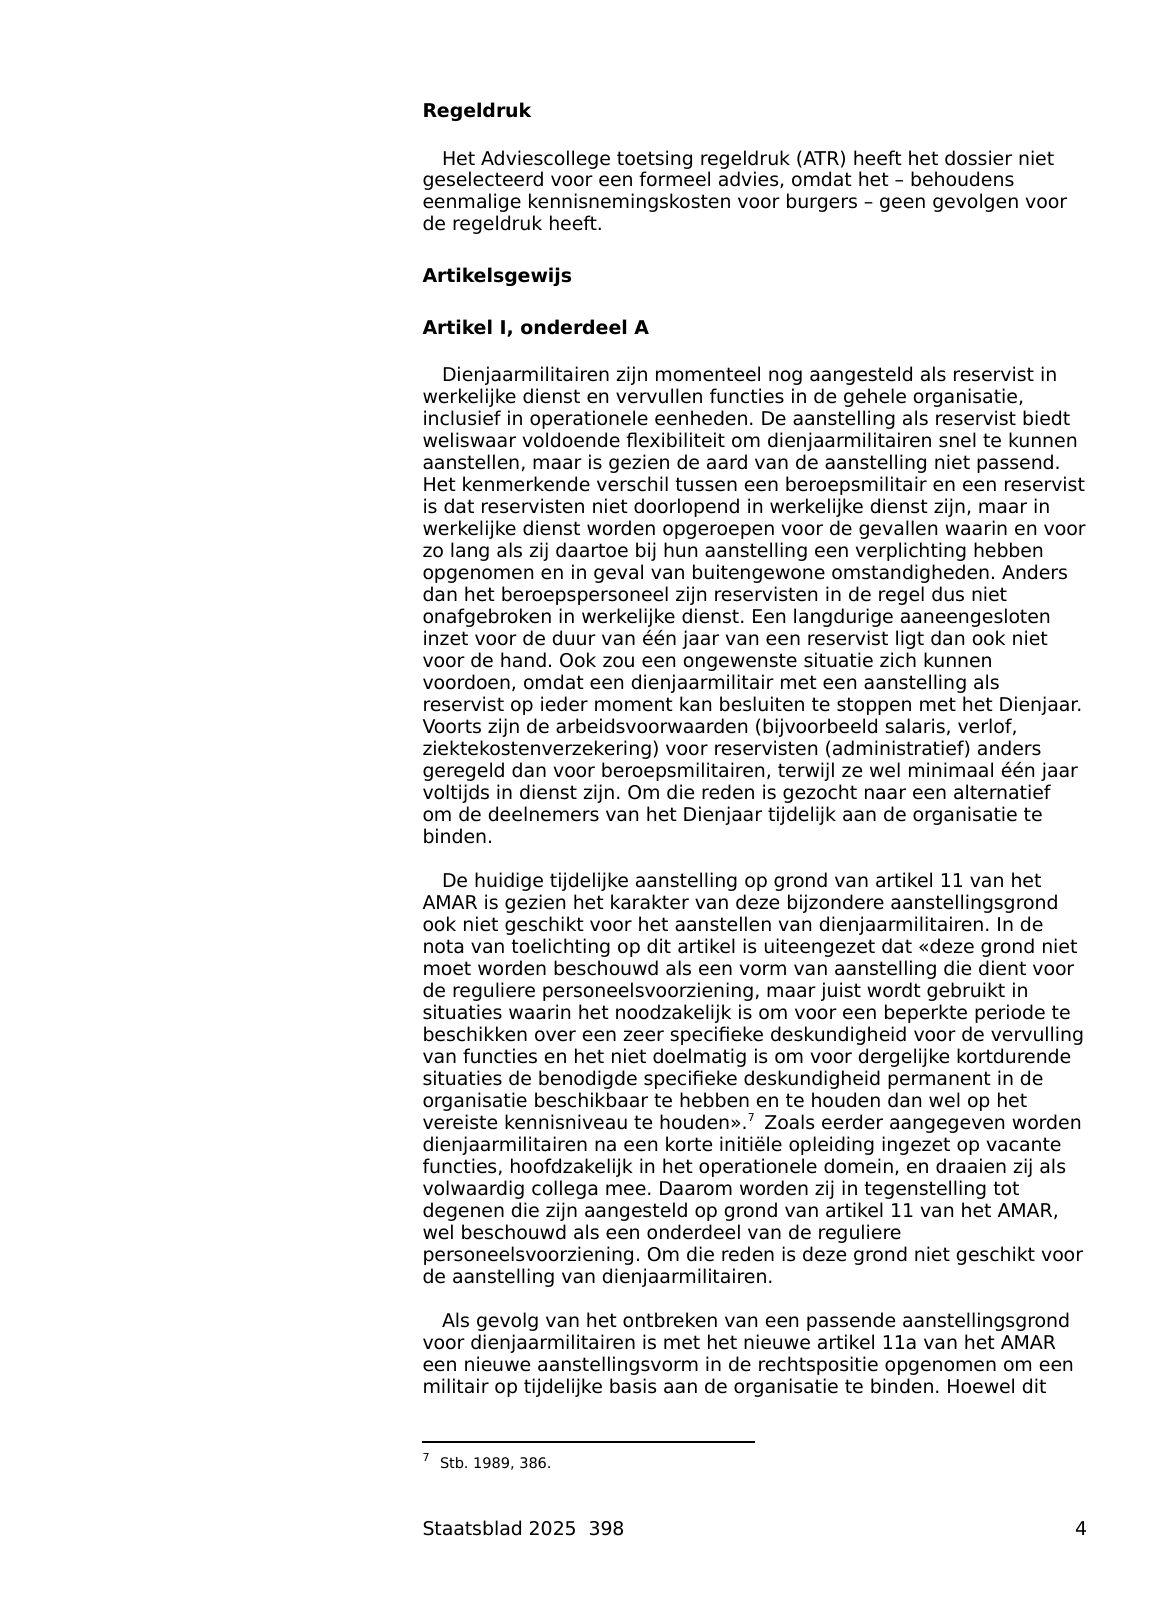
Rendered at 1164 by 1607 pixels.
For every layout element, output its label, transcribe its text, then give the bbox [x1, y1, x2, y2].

text De huidige tijdelijke aanstelling op grond van artikel 11 van het AMAR is gezien het karakter van deze bijzondere aanstellingsgrond ook niet geschikt voor het aanstellen van dienjaarmilitairen. In de nota van toelichting op dit artikel is uiteengezet dat «deze grond niet moet worden beschouwd als een vorm van aanstelling die dient voor de reguliere personeelsvoorziening, maar juist wordt gebruikt in situaties waarin het noodzakelijk is om voor een beperkte periode te beschikken over een zeer specifieke deskundigheid voor de vervulling van functies en het niet doelmatig is om voor dergelijke kortdurende situaties de benodigde specifieke deskundigheid permanent in de organisatie beschikbaar te hebben en te houden dan wel op het vereiste kennisniveau te houden». Zoals eerder aangegeven worden dienjaarmilitairen na een korte initiële opleiding ingezet op vacante functies, hoofdzakelijk in het operationele domein, en draaien zij als volwaardig collega mee. Daarom worden zij in tegenstelling tot degenen die zijn aangesteld op grond van artikel 11 van het AMAR, wel beschouwd als een onderdeel van de reguliere personeelsvoorziening. Om die reden is deze grond niet geschikt voor de aanstelling van dienjaarmilitairen. [422, 870, 1087, 1288]
subtitle Artikel I, onderdeel A [422, 317, 1087, 339]
text Dienjaarmilitairen zijn momenteel nog aangesteld als reservist in werkelijke dienst en vervullen functies in de gehele organisatie, inclusief in operationele eenheden. De aanstelling als reservist biedt weliswaar voldoende flexibiliteit om dienjaarmilitairen snel te kunnen aanstellen, maar is gezien de aard van de aanstelling niet passend. Het kenmerkende verschil tussen een beroepsmilitair en een reservist is dat reservisten niet doorlopend in werkelijke dienst zijn, maar in werkelijke dienst worden opgeroepen voor de gevallen waarin en voor zo lang als zij daartoe bij hun aanstelling een verplichting hebben opgenomen en in geval van buitengewone omstandigheden. Anders dan het beroepspersoneel zijn reservisten in de regel dus niet onafgebroken in werkelijke dienst. Een langdurige aaneengesloten inzet voor de duur van één jaar van een reservist ligt dan ook niet voor de hand. Ook zou een ongewenste situatie zich kunnen voordoen, omdat een dienjaarmilitair met een aanstelling als reservist op ieder moment kan besluiten te stoppen met het Dienjaar. Voorts zijn de arbeidsvoorwaarden (bijvoorbeeld salaris, verlof, ziektekostenverzekering) voor reservisten (administratief) anders geregeld dan voor beroepsmilitairen, terwijl ze wel minimaal één jaar voltijds in dienst zijn. Om die reden is gezocht naar een alternatief om de deelnemers van het Dienjaar tijdelijk aan de organisatie te binden. [422, 364, 1087, 848]
text Als gevolg van het ontbreken van een passende aanstellingsgrond voor dienjaarmilitairen is met het nieuwe artikel 11a van het AMAR een nieuwe aanstellingsvorm in de rechtspositie opgenomen om een militair op tijdelijke basis aan de organisatie te binden. Hoewel dit [422, 1310, 1087, 1398]
subtitle Regeldruk [422, 100, 1087, 122]
subtitle Artikelsgewijs [422, 265, 1087, 287]
text Stb. 1989, 386. [422, 1451, 1087, 1473]
text Het Adviescollege toetsing regeldruk (ATR) heeft het dossier niet geselecteerd voor een formeel advies, omdat het – behoudens eenmalige kennisnemingskosten voor burgers – geen gevolgen voor de regeldruk heeft. [422, 147, 1087, 235]
